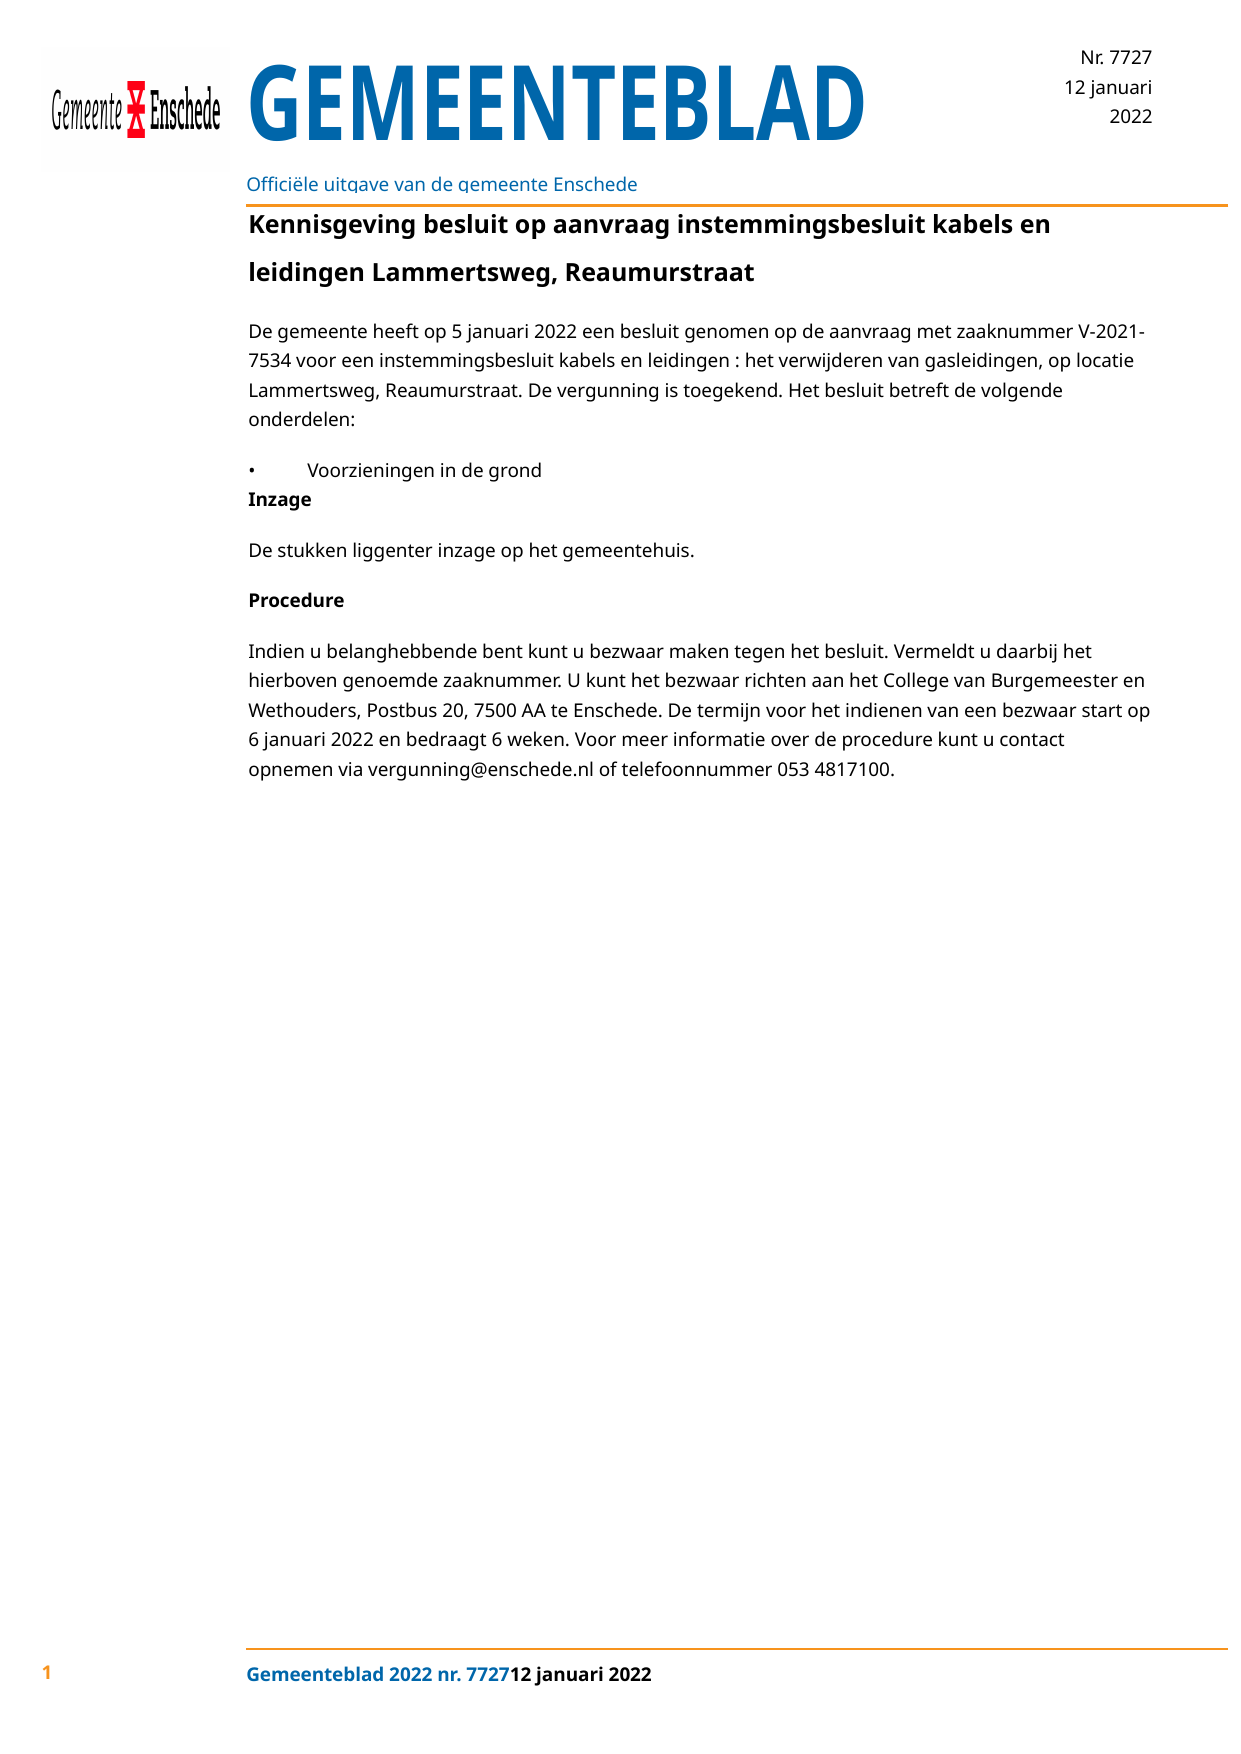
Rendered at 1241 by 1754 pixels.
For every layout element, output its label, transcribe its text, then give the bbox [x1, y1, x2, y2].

text Inzage [248, 487, 1152, 512]
text Procedure [248, 587, 1152, 613]
text Kennisgeving besluit op aanvraag instemmingsbesluit kabels en leidingen Lammertsweg, Reaumurstraat [248, 207, 1152, 288]
text De gemeente heeft op 5 januari 2022 een besluit genomen op de aanvraag met zaaknummer V-2021-7534 voor een instemmingsbesluit kabels en leidingen : het verwijderen van gasleidingen, op locatie Lammertsweg, Reaumurstraat. De vergunning is toegekend. Het besluit betreft de volgende onderdelen: [248, 318, 1152, 432]
text De stukken liggenter inzage op het gemeentehuis. [248, 537, 1152, 563]
text Indien u belanghebbende bent kunt u bezwaar maken tegen het besluit. Vermeldt u daarbij het hierboven genoemde zaaknummer. U kunt het bezwaar richten aan het College van Burgemees­ter en Wethouders, Postbus 20, 7500 AA te Enschede. De termijn voor het indienen van een bezwaar start op 6 januari 2022 en bedraagt 6 weken. Voor meer informatie over de procedure kunt u contact opnemen via vergunning@enschede.nl of telefoonnummer 053 4817100. [248, 638, 1152, 782]
list Voorzieningen in de grond [248, 457, 1152, 483]
picture [41, 47, 231, 172]
